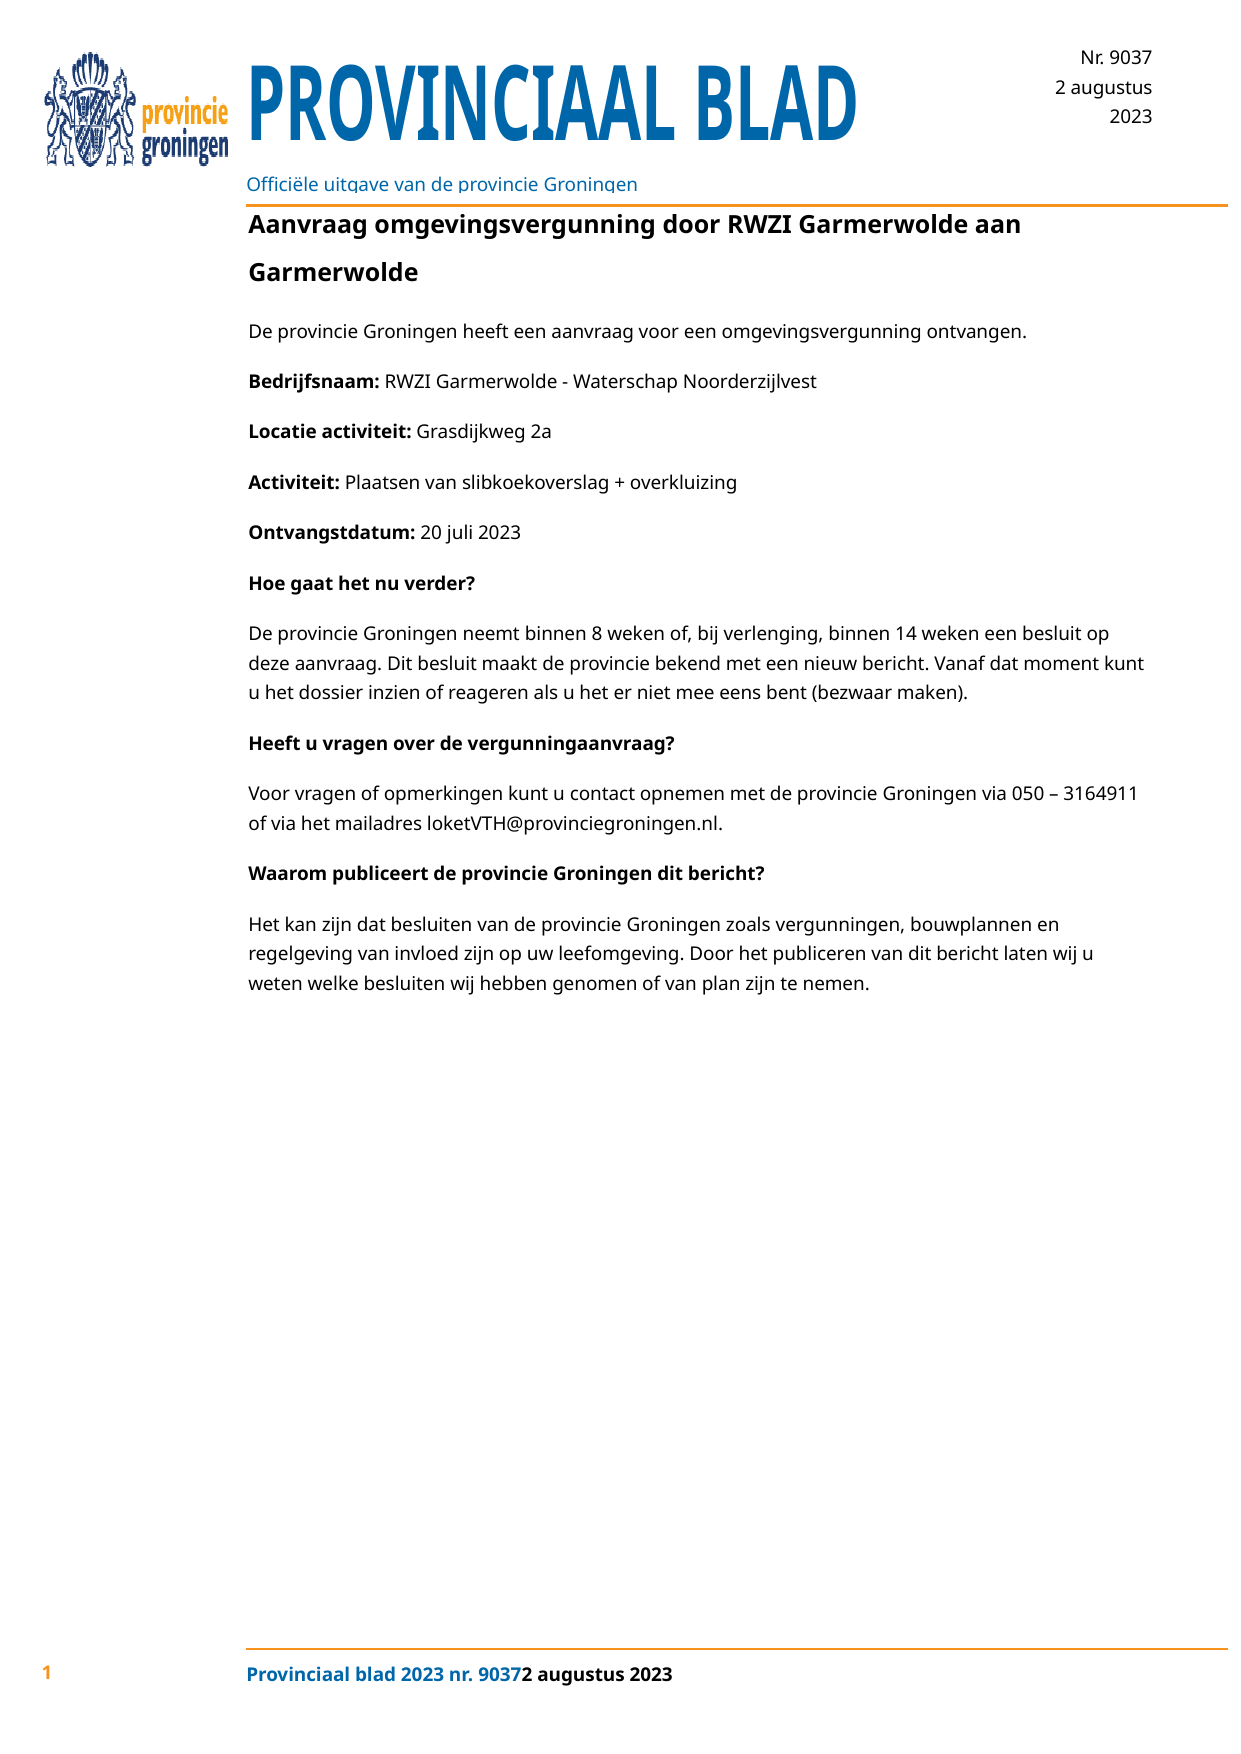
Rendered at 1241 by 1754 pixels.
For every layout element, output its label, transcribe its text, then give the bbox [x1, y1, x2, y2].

text Activiteit: Plaatsen van slibkoekoverslag + overkluizing [248, 469, 1152, 495]
text Hoe gaat het nu verder? [248, 570, 1152, 596]
text Het kan zijn dat besluiten van de provincie Groningen zoals vergunningen, bouwplannen en regelgeving van invloed zijn op uw leefomgeving. Door het publiceren van dit bericht laten wij u weten welke besluiten wij hebben genomen of van plan zijn te nemen. [248, 911, 1152, 996]
text De provincie Groningen neemt binnen 8 weken of, bij verlenging, binnen 14 weken een besluit op deze aanvraag. Dit besluit maakt de provincie bekend met een nieuw bericht. Vanaf dat moment kunt u het dossier inzien of reageren als u het er niet mee eens bent (bezwaar maken). [248, 620, 1152, 705]
text Waarom publiceert de provincie Groningen dit bericht? [248, 860, 1152, 886]
picture [41, 47, 231, 172]
text Locatie activiteit: Grasdijkweg 2a [248, 419, 1152, 444]
text Aanvraag omgevingsvergunning door RWZI Garmerwolde aan Garmerwolde [248, 207, 1152, 288]
text Heeft u vragen over de vergunningaanvraag? [248, 730, 1152, 756]
text De provincie Groningen heeft een aanvraag voor een omgevingsvergunning ontvangen. [248, 318, 1152, 344]
text Voor vragen of opmerkingen kunt u contact opnemen met de provincie Groningen via 050 – 3164911 of via het mailadres loketVTH@provinciegroningen.nl. [248, 780, 1152, 836]
text Ontvangstdatum: 20 juli 2023 [248, 519, 1152, 545]
text Bedrijfsnaam: RWZI Garmerwolde - Waterschap Noorderzijlvest [248, 368, 1152, 394]
